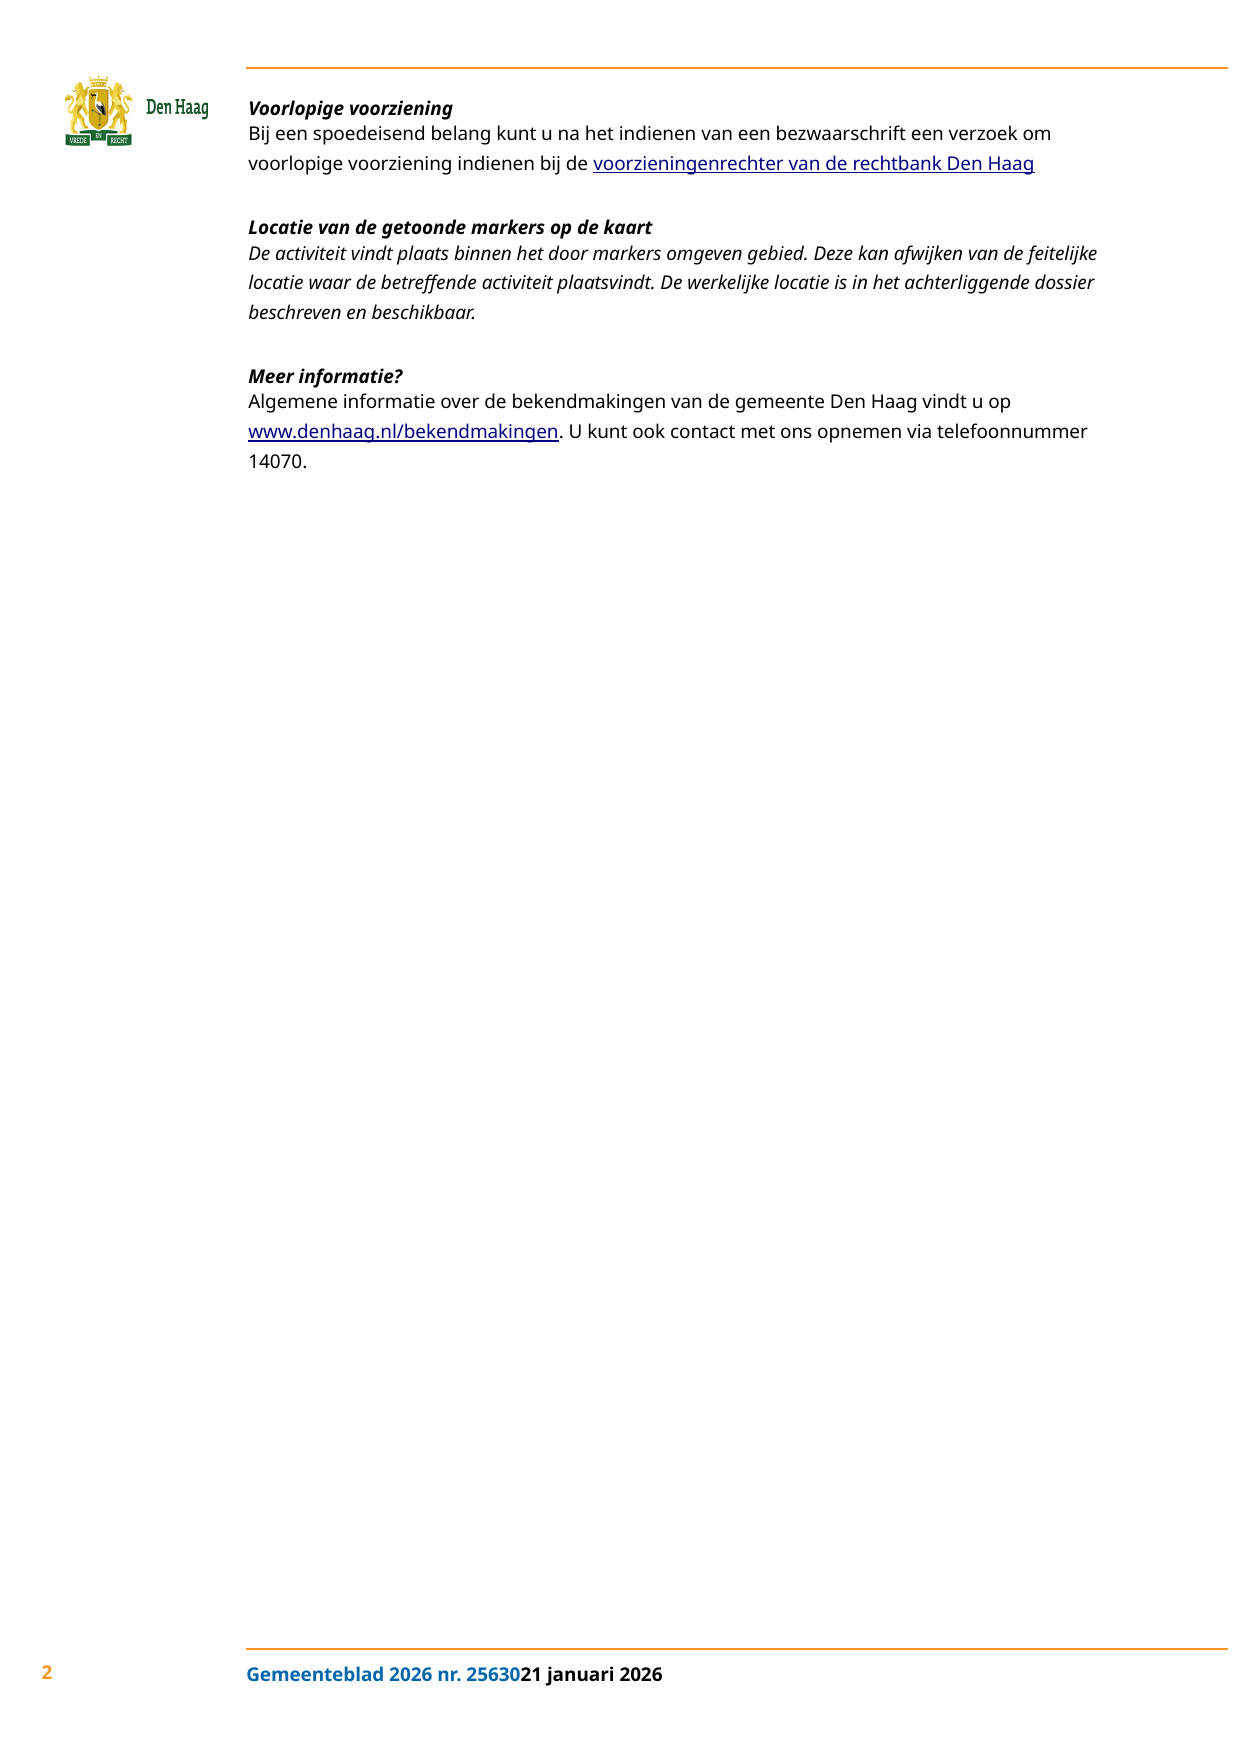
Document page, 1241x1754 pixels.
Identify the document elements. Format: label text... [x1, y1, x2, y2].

text Bij een spoedeisend belang kunt u na het indienen van een bezwaarschrift een verzoek om voorlopige voorziening indienen bij de voorzieningenrechter van de rechtbank Den Haag [248, 121, 1152, 176]
text Locatie van de getoonde markers op de kaart [248, 214, 1152, 240]
picture [41, 47, 231, 172]
text Meer informatie? [248, 363, 1152, 389]
text De activiteit vindt plaats binnen het door markers omgeven gebied. Deze kan afwijken van de feitelijke locatie waar de betreffende activiteit plaatsvindt. De werkelijke locatie is in het achterliggende dossier beschreven en beschikbaar. [248, 240, 1152, 325]
text Voorlopige voorziening [248, 95, 1152, 121]
text Algemene informatie over de bekendmakingen van de gemeente Den Haag vindt u op www.denhaag.nl/bekendmakingen. U kunt ook contact met ons opnemen via telefoonnummer 14070. [248, 389, 1152, 473]
